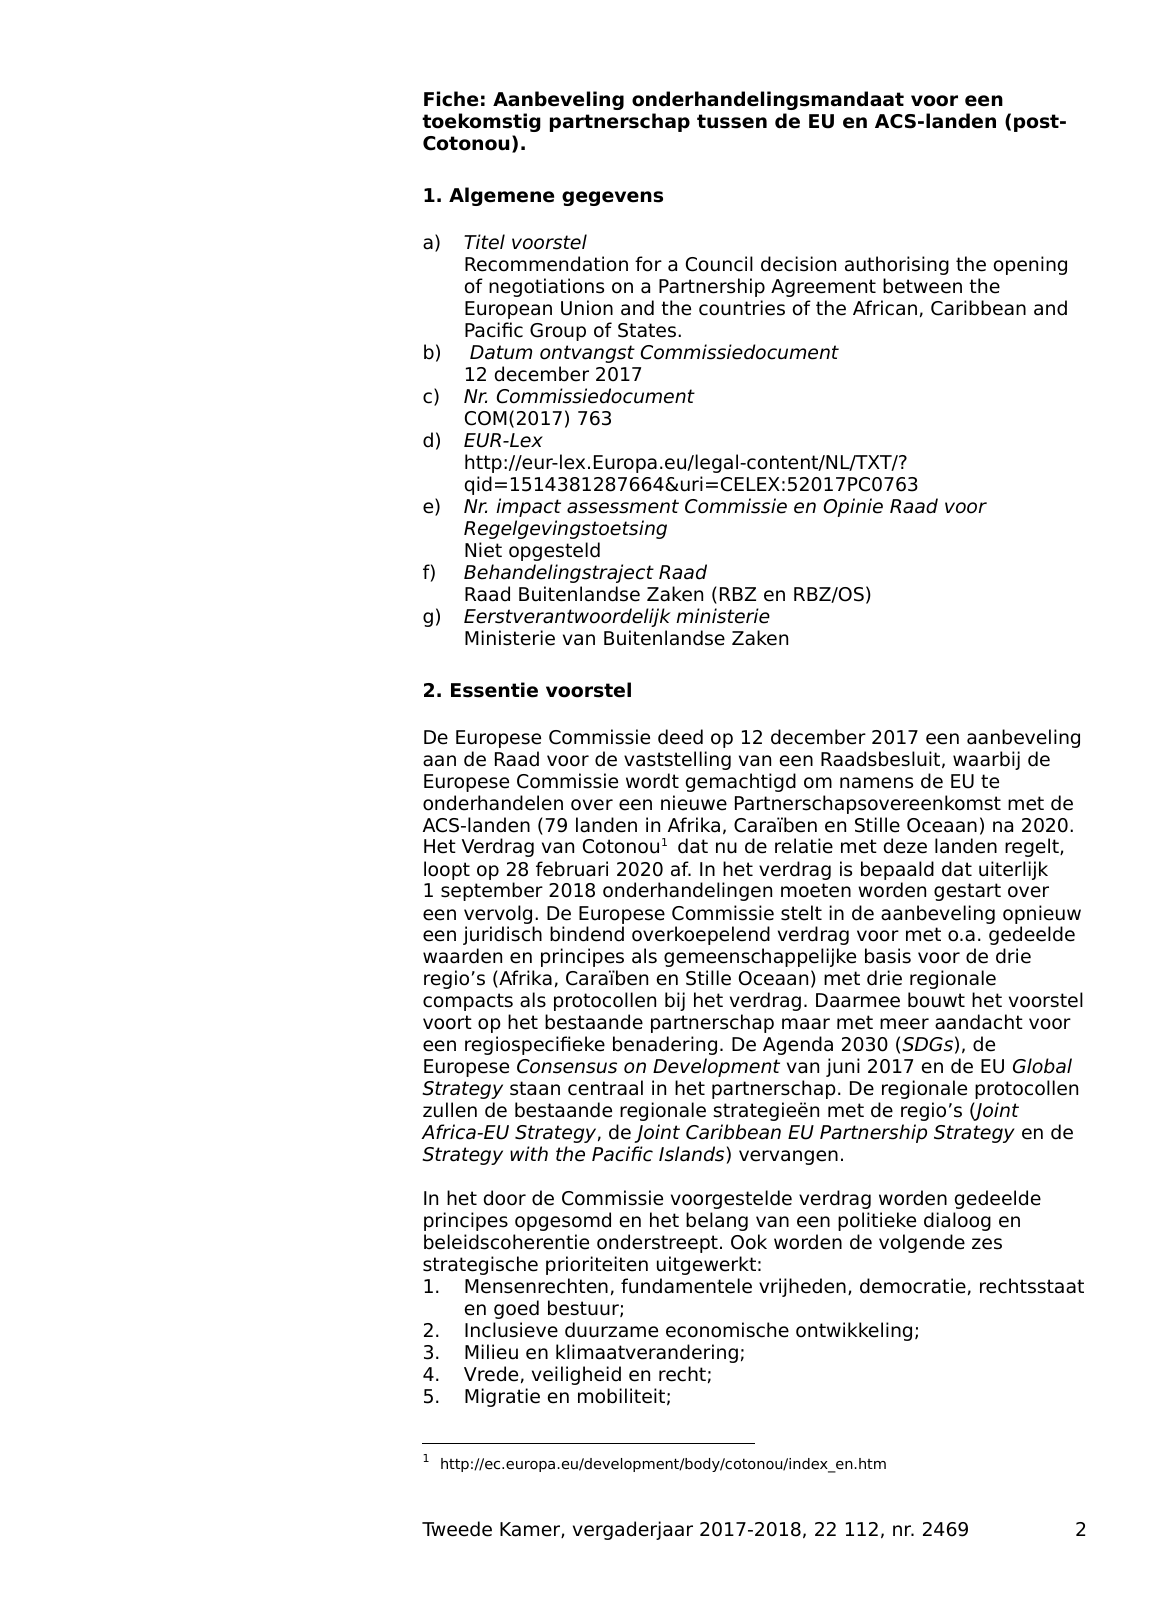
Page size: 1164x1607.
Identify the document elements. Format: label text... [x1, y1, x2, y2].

text 5. Migratie en mobiliteit; [422, 1386, 1087, 1408]
text Raad Buitenlandse Zaken (RBZ en RBZ/OS) [464, 584, 1087, 606]
text f) Behandelingstraject Raad [422, 562, 1087, 584]
subtitle 2. Essentie voorstel [422, 679, 1087, 702]
text http://ec.europa.eu/development/body/cotonou/index_en.htm [422, 1452, 1087, 1474]
text a) Titel voorstel [422, 232, 1087, 254]
text De Europese Commissie deed op 12 december 2017 een aanbeveling aan de Raad voor de vaststelling van een Raadsbesluit, waarbij de Europese Commissie wordt gemachtigd om namens de EU te onderhandelen over een nieuwe Partnerschapsovereenkomst met de ACS-landen (79 landen in Afrika, Caraïben en Stille Oceaan) na 2020. Het Verdrag van Cotonou dat nu de relatie met deze landen regelt, loopt op 28 februari 2020 af. In het verdrag is bepaald dat uiterlijk 1 september 2018 onderhandelingen moeten worden gestart over een vervolg. De Europese Commissie stelt in de aanbeveling opnieuw een juridisch bindend overkoepelend verdrag voor met o.a. gedeelde waarden en principes als gemeenschappelijke basis voor de drie regio’s (Afrika, Caraïben en Stille Oceaan) met drie regionale compacts als protocollen bij het verdrag. Daarmee bouwt het voorstel voort op het bestaande partnerschap maar met meer aandacht voor een regiospecifieke benadering. De Agenda 2030 (SDGs), de Europese Consensus on Development van juni 2017 en de EU Global Strategy staan centraal in het partnerschap. De regionale protocollen zullen de bestaande regionale strategieën met de regio’s (Joint Africa-EU Strategy, de Joint Caribbean EU Partnership Strategy en de Strategy with the Pacific Islands) vervangen. [422, 727, 1087, 1166]
text Ministerie van Buitenlandse Zaken [464, 628, 1087, 649]
text 4. Vrede, veiligheid en recht; [422, 1364, 1087, 1386]
text Recommendation for a Council decision authorising the opening of negotiations on a Partnership Agreement between the European Union and the countries of the African, Caribbean and Pacific Group of States. [464, 254, 1087, 342]
subtitle 1. Algemene gegevens [422, 185, 1087, 207]
text 3. Milieu en klimaatverandering; [422, 1342, 1087, 1364]
text COM(2017) 763 [464, 408, 1087, 430]
text d) EUR-Lex [422, 430, 1087, 452]
text 2. Inclusieve duurzame economische ontwikkeling; [422, 1320, 1087, 1342]
text 1. Mensenrechten, fundamentele vrijheden, democratie, rechtsstaat en goed bestuur; [422, 1276, 1087, 1320]
text g) Eerstverantwoordelijk ministerie [422, 606, 1087, 628]
text In het door de Commissie voorgestelde verdrag worden gedeelde principes opgesomd en het belang van een politieke dialoog en beleidscoherentie onderstreept. Ook worden de volgende zes strategische prioriteiten uitgewerkt: [422, 1188, 1087, 1276]
text c) Nr. Commissiedocument [422, 386, 1087, 408]
text b) Datum ontvangst Commissiedocument [422, 342, 1087, 364]
text http://eur-lex.Europa.eu/legal-content/NL/TXT/?qid=1514381287664&uri=CELEX:52017PC0763 [464, 452, 1087, 496]
text Niet opgesteld [464, 540, 1087, 562]
text e) Nr. impact assessment Commissie en Opinie Raad voor Regelgevingstoetsing [422, 496, 1087, 540]
text 12 december 2017 [464, 364, 1087, 386]
subtitle Fiche: Aanbeveling onderhandelingsmandaat voor een toekomstig partnerschap tussen de EU en ACS-landen (post-Cotonou). [422, 89, 1087, 155]
